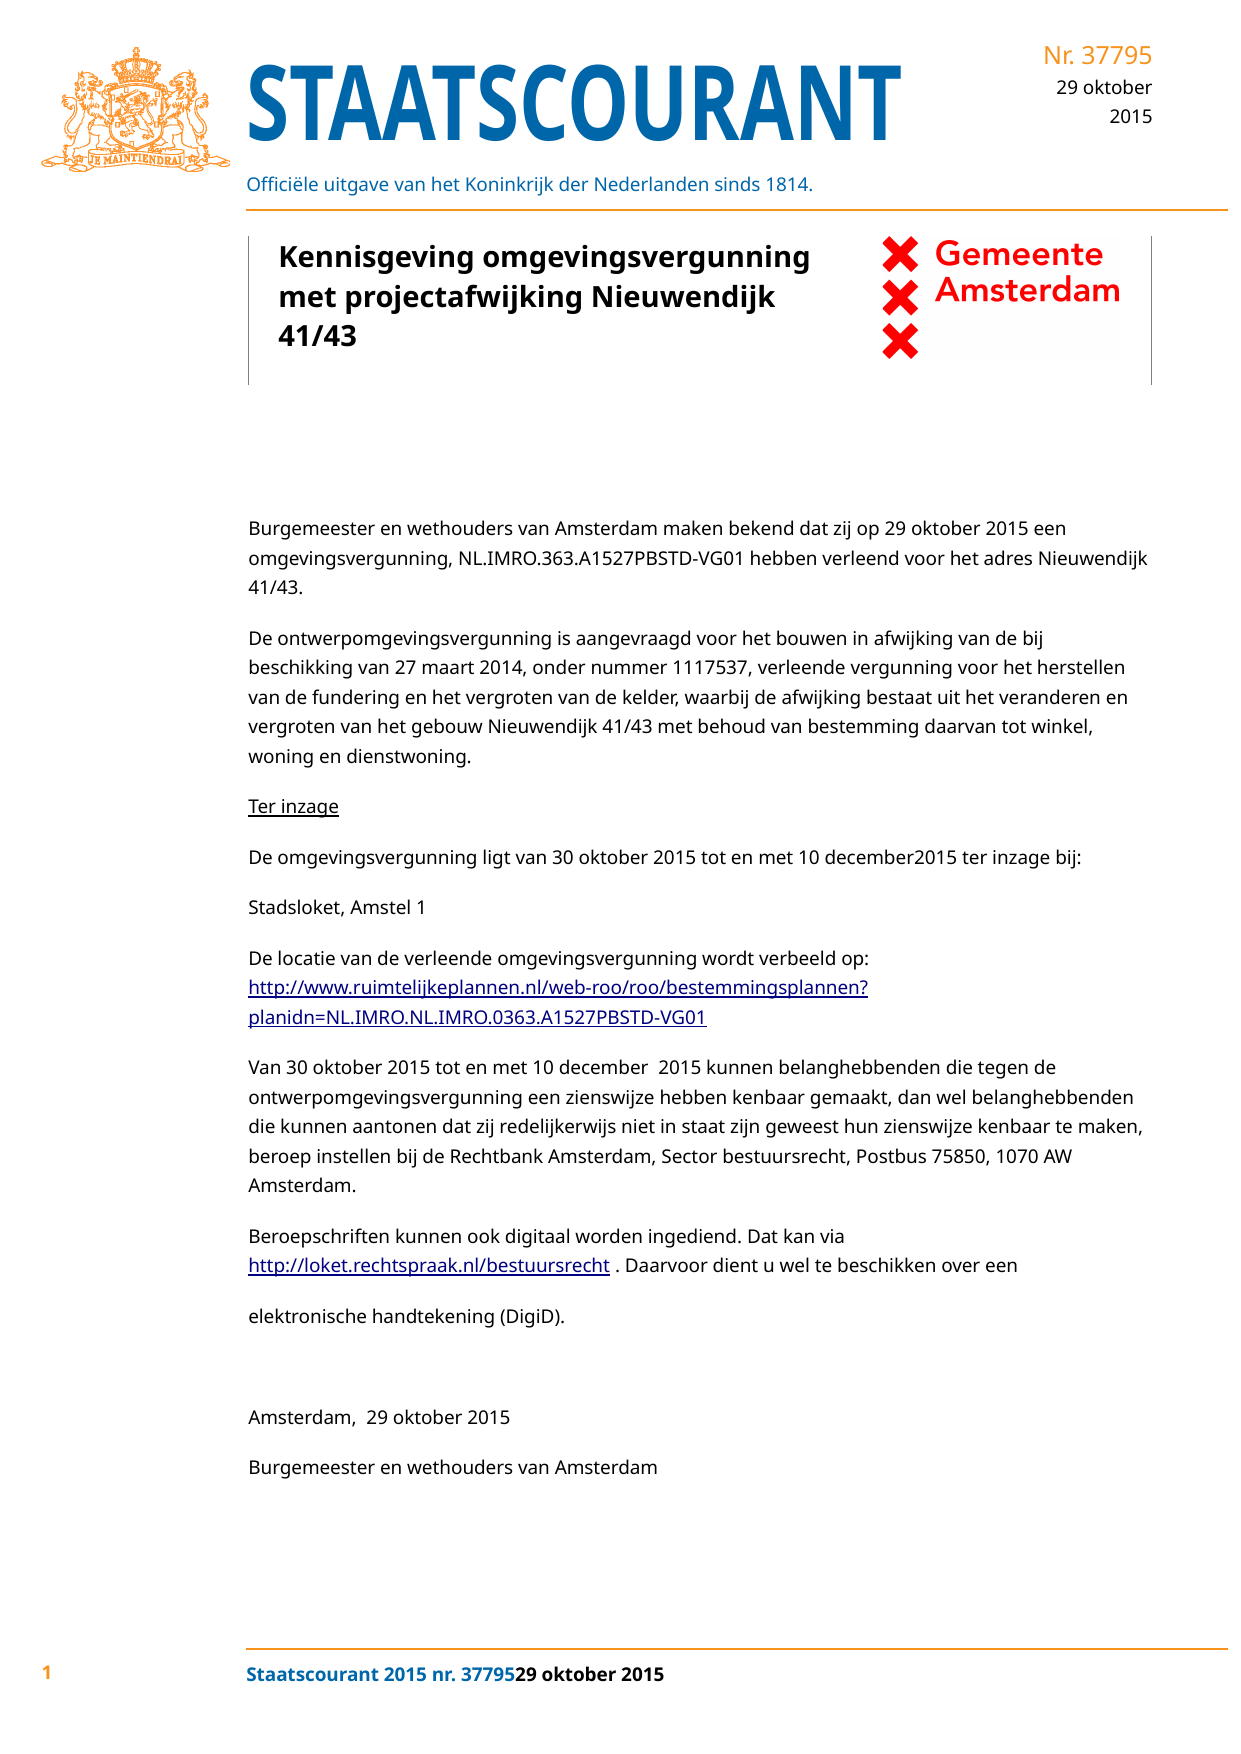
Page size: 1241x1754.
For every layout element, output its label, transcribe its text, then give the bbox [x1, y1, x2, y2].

text De omgevingsvergunning ligt van 30 oktober 2015 tot en met 10 december2015 ter inzage bij: [248, 844, 1152, 869]
picture [41, 47, 231, 172]
table_header [850, 236, 1151, 385]
text De locatie van de verleende omgevingsvergunning wordt verbeeld op: http://www.ruimtelijkeplannen.nl/web-roo/roo/bestemmingsplannen?planidn=NL.IMRO.NL.IMRO.0363.A1527PBSTD-VG01 [248, 945, 1152, 1029]
table_header Kennisgeving omgevingsvergunning met projectafwijking Nieuwendijk 41/43 [249, 236, 850, 385]
text Ter inzage [248, 793, 1152, 819]
text Burgemeester en wethouders van Amsterdam maken bekend dat zij op 29 oktober 2015 een omgevingsvergunning, NL.IMRO.363.A1527PBSTD-VG01 hebben verleend voor het adres Nieuwendijk 41/43. [248, 515, 1152, 600]
text Beroepschriften kunnen ook digitaal worden ingediend. Dat kan via http://loket.rechtspraak.nl/bestuursrecht . Daarvoor dient u wel te beschikken over een [248, 1223, 1152, 1278]
text De ontwerpomgevingsvergunning is aangevraagd voor het bouwen in afwijking van de bij beschikking van 27 maart 2014, onder nummer 1117537, verleende vergunning voor het herstellen van de fundering en het vergroten van de kelder, waarbij de afwijking bestaat uit het veranderen en vergroten van het gebouw Nieuwendijk 41/43 met behoud van bestemming daarvan tot winkel, woning en dienstwoning. [248, 625, 1152, 769]
text Burgemeester en wethouders van Amsterdam [248, 1454, 1152, 1480]
picture [882, 236, 1119, 359]
text Van 30 oktober 2015 tot en met 10 december 2015 kunnen belanghebbenden die tegen de ontwerpomgevingsvergunning een zienswijze hebben kenbaar gemaakt, dan wel belanghebbenden die kunnen aantonen dat zij redelijkerwijs niet in staat zijn geweest hun zienswijze kenbaar te maken, beroep instellen bij de Rechtbank Amsterdam, Sector bestuursrecht, Postbus 75850, 1070 AW Amsterdam. [248, 1054, 1152, 1198]
text Amsterdam, 29 oktober 2015 [248, 1404, 1152, 1429]
text elektronische handtekening (DigiD). [248, 1303, 1152, 1329]
text Stadsloket, Amstel 1 [248, 894, 1152, 920]
